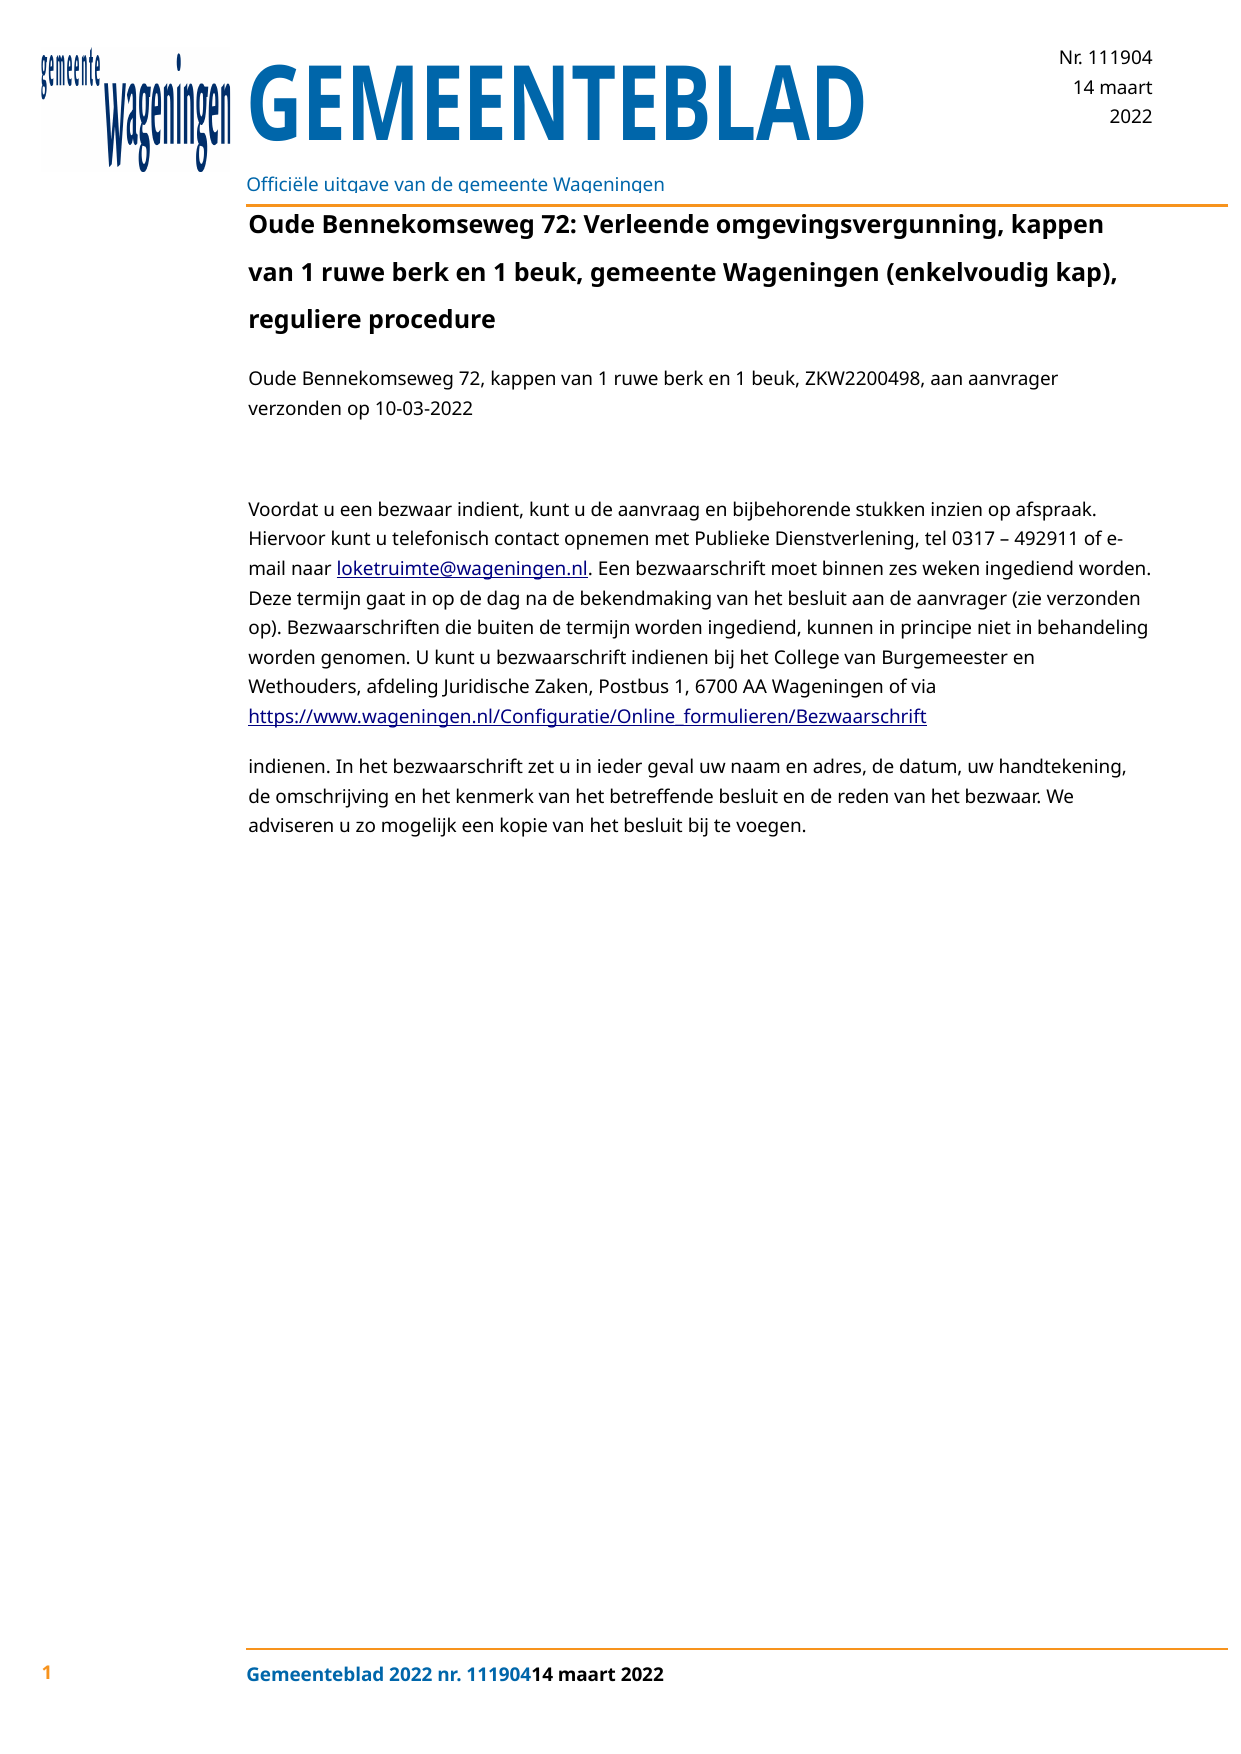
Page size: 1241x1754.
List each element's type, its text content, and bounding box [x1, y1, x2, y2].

text indienen. In het bezwaarschrift zet u in ieder geval uw naam en adres, de datum, uw handtekening, de omschrijving en het kenmerk van het betreffende besluit en de reden van het bezwaar. We adviseren u zo mogelijk een kopie van het besluit bij te voegen. [248, 753, 1152, 838]
picture [41, 47, 231, 172]
text Oude Bennekomseweg 72: Verleende omgevingsvergunning, kappen van 1 ruwe berk en 1 beuk, gemeente Wageningen (enkelvoudig kap), reguliere procedure [248, 207, 1152, 336]
text Oude Bennekomseweg 72, kappen van 1 ruwe berk en 1 beuk, ZKW2200498, aan aanvrager verzonden op 10-03-2022 [248, 366, 1152, 421]
text Voordat u een bezwaar indient, kunt u de aanvraag en bijbehorende stukken inzien op afspraak. Hiervoor kunt u telefonisch contact opnemen met Publieke Dienstverlening, tel 0317 – 492911 of e-mail naar loketruimte@wageningen.nl. Een bezwaarschrift moet binnen zes weken ingediend worden. Deze termijn gaat in op de dag na de bekendmaking van het besluit aan de aanvrager (zie verzonden op). Bezwaarschriften die buiten de termijn worden ingediend, kunnen in principe niet in behandeling worden genomen. U kunt u bezwaarschrift indienen bij het College van Burgemeester en Wethouders, afdeling Juridische Zaken, Postbus 1, 6700 AA Wageningen of via https://www.wageningen.nl/Configuratie/Online_formulieren/Bezwaarschrift [248, 496, 1152, 729]
